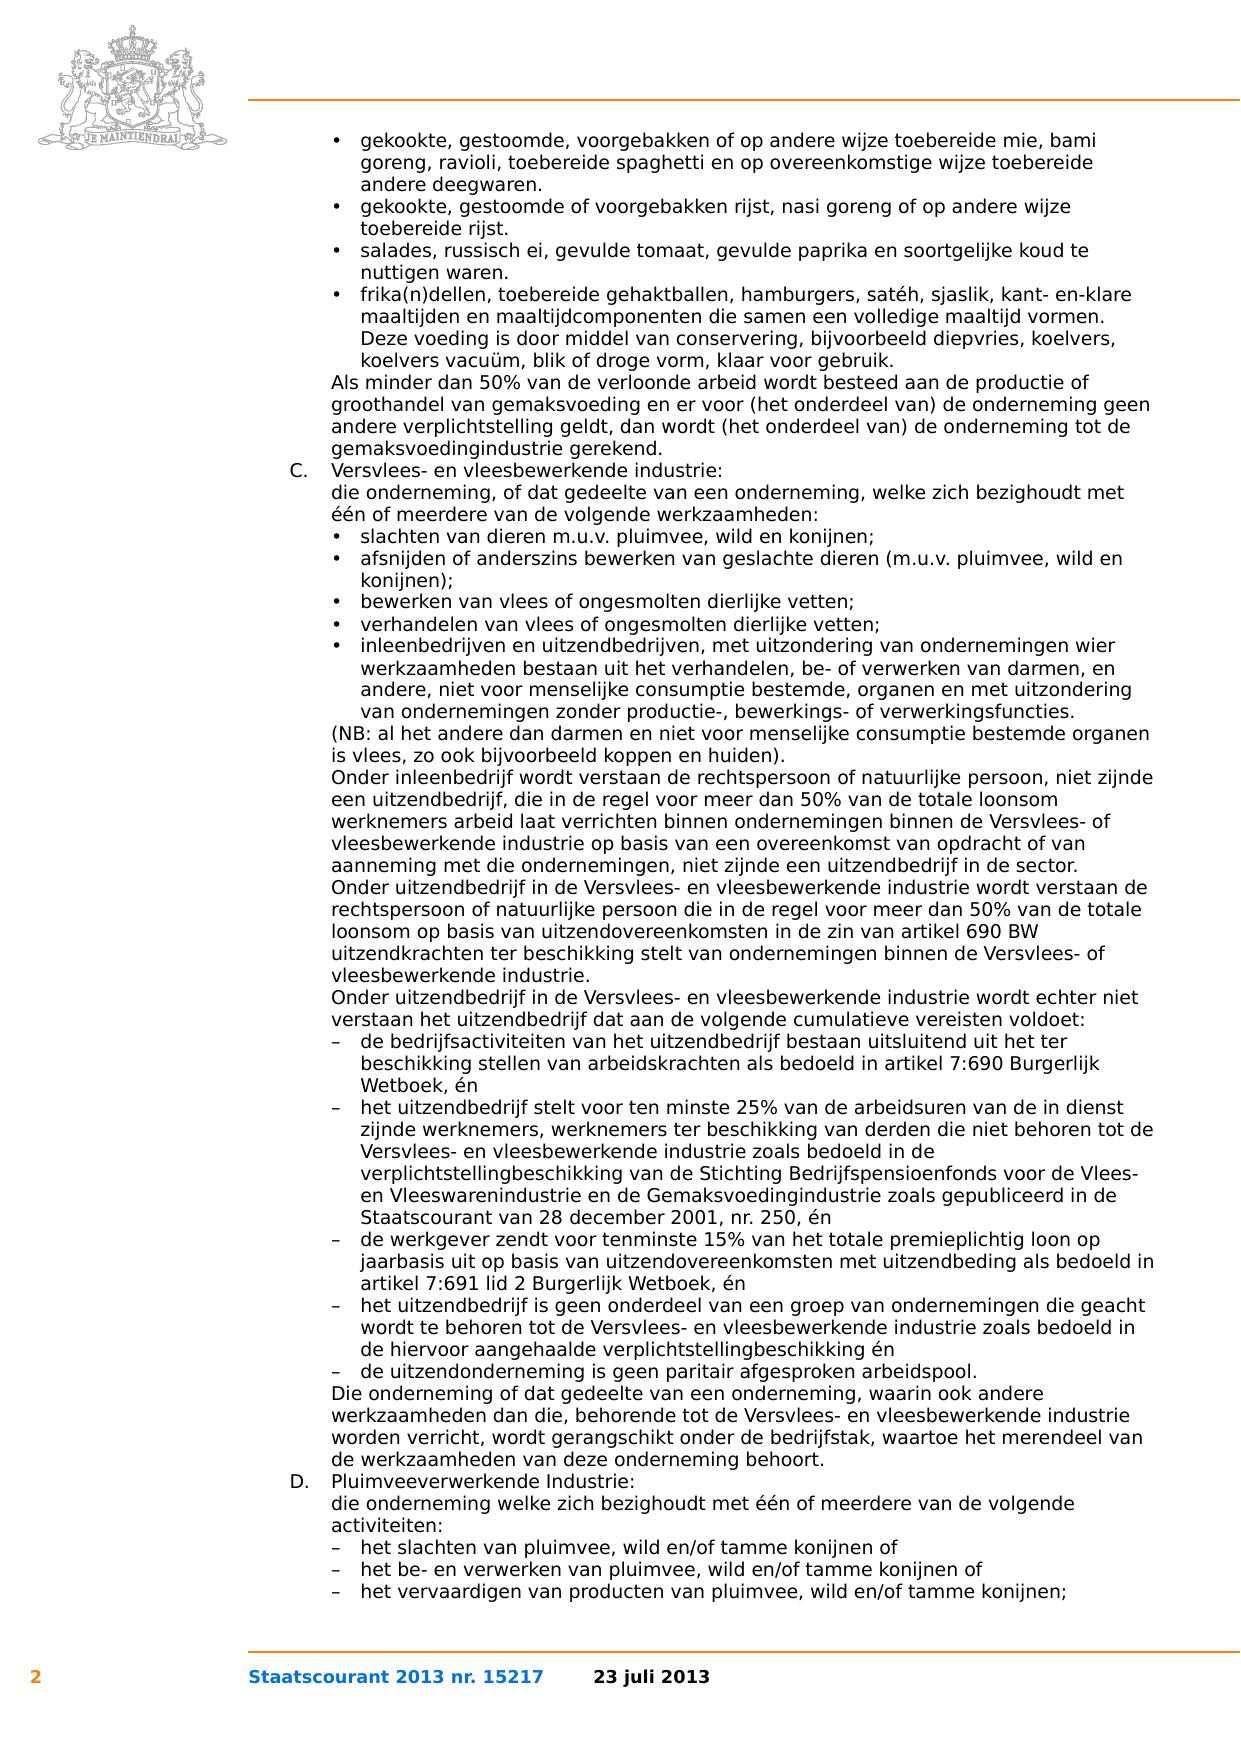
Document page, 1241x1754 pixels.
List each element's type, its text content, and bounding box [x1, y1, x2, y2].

picture [38, 25, 227, 150]
text • inleenbedrijven en uitzendbedrijven, met uitzondering van ondernemingen wier werkzaamheden bestaan uit het verhandelen, be- of verwerken van darmen, en andere, niet voor menselijke consumptie bestemde, organen en met uitzondering van ondernemingen zonder productie-, bewerkings- of verwerkingsfuncties. [331, 635, 1163, 723]
text – de werkgever zendt voor tenminste 15% van het totale premieplichtig loon op jaarbasis uit op basis van uitzendovereenkomsten met uitzendbeding als bedoeld in artikel 7:691 lid 2 Burgerlijk Wetboek, én [331, 1229, 1163, 1295]
text C. Versvlees- en vleesbewerkende industrie: [289, 459, 1163, 482]
text Deze voeding is door middel van conservering, bijvoorbeeld diepvries, koelvers, koelvers vacuüm, blik of droge vorm, klaar voor gebruik. [360, 328, 1163, 372]
text – de uitzendonderneming is geen paritair afgesproken arbeidspool. [331, 1361, 1163, 1383]
text Onder inleenbedrijf wordt verstaan de rechtspersoon of natuurlijke persoon, niet zijnde een uitzendbedrijf, die in de regel voor meer dan 50% van de totale loonsom werknemers arbeid laat verrichten binnen ondernemingen binnen de Versvlees- of vleesbewerkende industrie op basis van een overeenkomst van opdracht of van aanneming met die ondernemingen, niet zijnde een uitzendbedrijf in de sector. [331, 767, 1163, 877]
text (NB: al het andere dan darmen en niet voor menselijke consumptie bestemde organen is vlees, zo ook bijvoorbeeld koppen en huiden). [331, 723, 1163, 767]
text • salades, russisch ei, gevulde tomaat, gevulde paprika en soortgelijke koud te nuttigen waren. [331, 240, 1163, 284]
text • gekookte, gestoomde, voorgebakken of op andere wijze toebereide mie, bami goreng, ravioli, toebereide spaghetti en op overeenkomstige wijze toebereide andere deegwaren. [331, 130, 1163, 196]
text • bewerken van vlees of ongesmolten dierlijke vetten; [331, 591, 1163, 613]
text • frika(n)dellen, toebereide gehaktballen, hamburgers, satéh, sjaslik, kant- en-klare maaltijden en maaltijdcomponenten die samen een volledige maaltijd vormen. [331, 284, 1163, 328]
text • slachten van dieren m.u.v. pluimvee, wild en konijnen; [331, 526, 1163, 547]
text Onder uitzendbedrijf in de Versvlees- en vleesbewerkende industrie wordt echter niet verstaan het uitzendbedrijf dat aan de volgende cumulatieve vereisten voldoet: [331, 987, 1163, 1031]
text • gekookte, gestoomde of voorgebakken rijst, nasi goreng of op andere wijze toebereide rijst. [331, 196, 1163, 240]
text D. Pluimveeverwerkende Industrie: [289, 1471, 1163, 1493]
text • verhandelen van vlees of ongesmolten dierlijke vetten; [331, 613, 1163, 635]
text • afsnijden of anderszins bewerken van geslachte dieren (m.u.v. pluimvee, wild en konijnen); [331, 547, 1163, 591]
text – het vervaardigen van producten van pluimvee, wild en/of tamme konijnen; [331, 1581, 1163, 1602]
text Onder uitzendbedrijf in de Versvlees- en vleesbewerkende industrie wordt verstaan de rechtspersoon of natuurlijke persoon die in de regel voor meer dan 50% van de totale loonsom op basis van uitzendovereenkomsten in de zin van artikel 690 BW uitzendkrachten ter beschikking stelt van ondernemingen binnen de Versvlees- of vleesbewerkende industrie. [331, 877, 1163, 987]
text Die onderneming of dat gedeelte van een onderneming, waarin ook andere werkzaamheden dan die, behorende tot de Versvlees- en vleesbewerkende industrie worden verricht, wordt gerangschikt onder de bedrijfstak, waartoe het merendeel van de werkzaamheden van deze onderneming behoort. [331, 1383, 1163, 1471]
text die onderneming, of dat gedeelte van een onderneming, welke zich bezighoudt met één of meerdere van de volgende werkzaamheden: [331, 482, 1163, 526]
text die onderneming welke zich bezighoudt met één of meerdere van de volgende activiteiten: [331, 1493, 1163, 1537]
text – het slachten van pluimvee, wild en/of tamme konijnen of [331, 1537, 1163, 1558]
text – het uitzendbedrijf stelt voor ten minste 25% van de arbeidsuren van de in dienst zijnde werknemers, werknemers ter beschikking van derden die niet behoren tot de Versvlees- en vleesbewerkende industrie zoals bedoeld in de verplichtstellingbeschikking van de Stichting Bedrijfspensioenfonds voor de Vlees- en Vleeswarenindustrie en de Gemaksvoedingindustrie zoals gepubliceerd in de Staatscourant van 28 december 2001, nr. 250, én [331, 1097, 1163, 1229]
text Als minder dan 50% van de verloonde arbeid wordt besteed aan de productie of groothandel van gemaksvoeding en er voor (het onderdeel van) de onderneming geen andere verplichtstelling geldt, dan wordt (het onderdeel van) de onderneming tot de gemaksvoedingindustrie gerekend. [331, 372, 1163, 459]
text – het uitzendbedrijf is geen onderdeel van een groep van ondernemingen die geacht wordt te behoren tot de Versvlees- en vleesbewerkende industrie zoals bedoeld in de hiervoor aangehaalde verplichtstellingbeschikking én [331, 1295, 1163, 1361]
text – de bedrijfsactiviteiten van het uitzendbedrijf bestaan uitsluitend uit het ter beschikking stellen van arbeidskrachten als bedoeld in artikel 7:690 Burgerlijk Wetboek, én [331, 1031, 1163, 1097]
text – het be- en verwerken van pluimvee, wild en/of tamme konijnen of [331, 1558, 1163, 1581]
